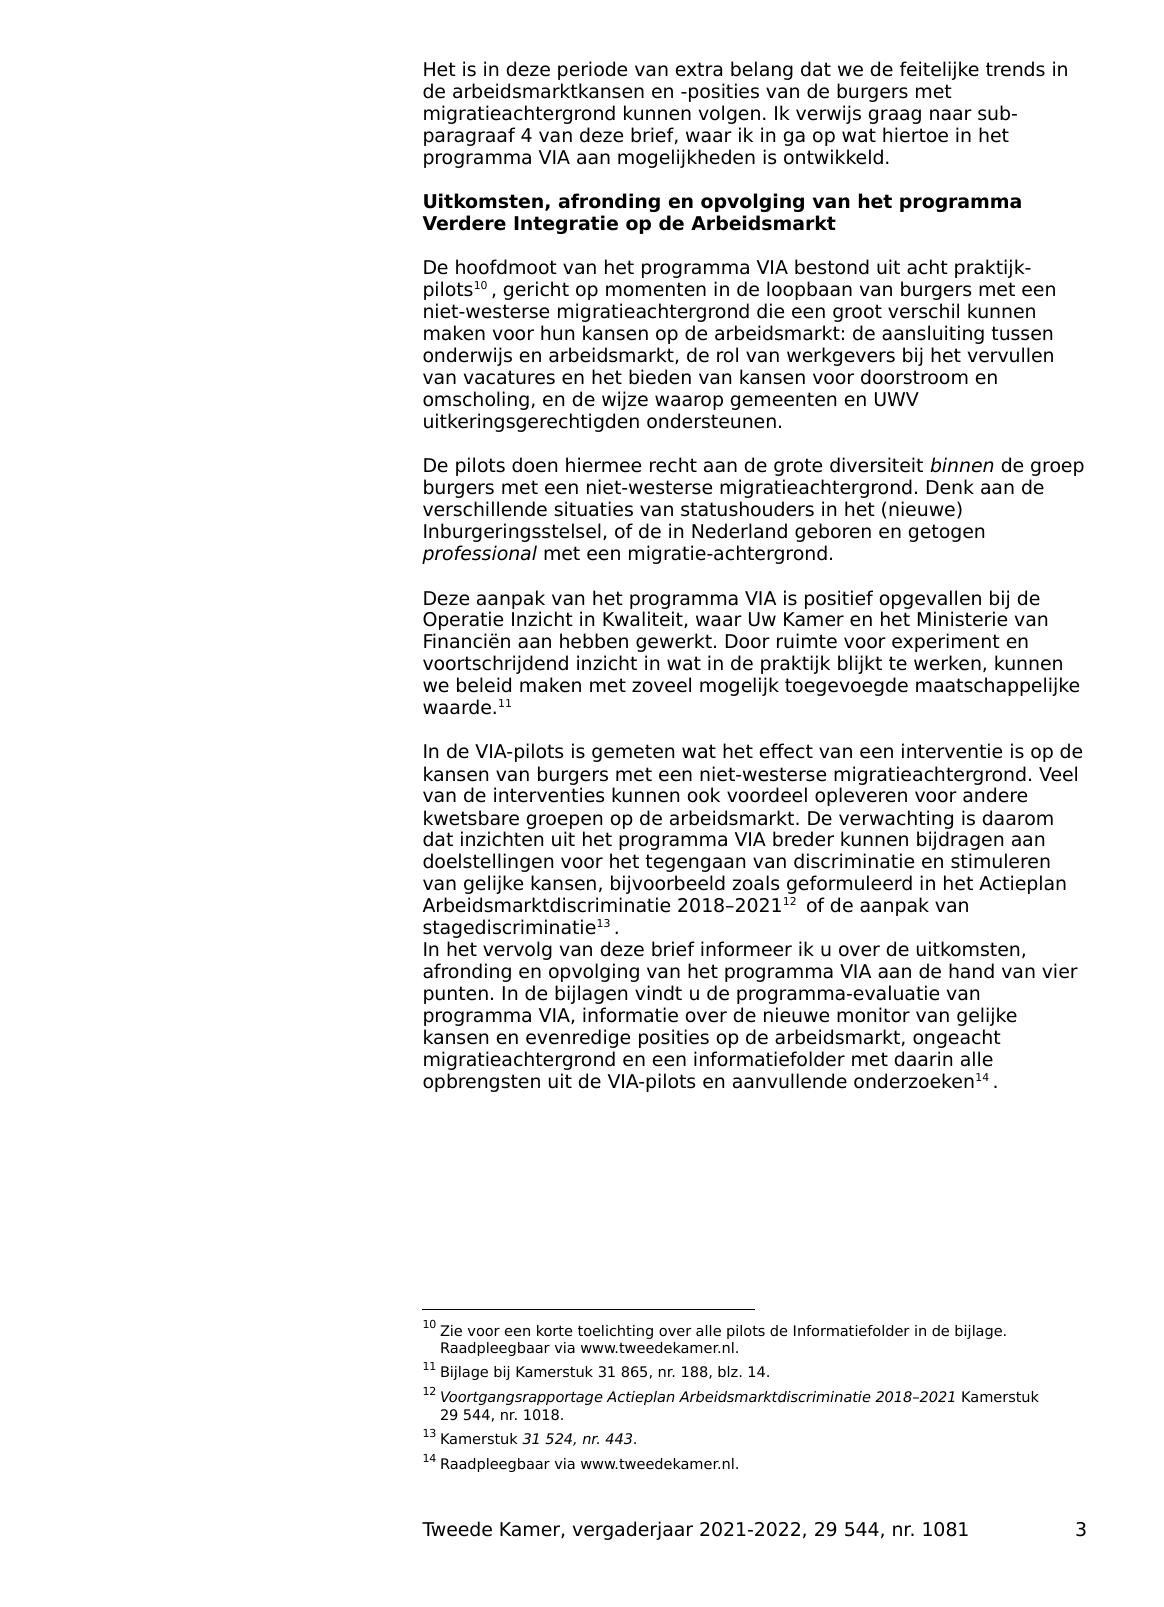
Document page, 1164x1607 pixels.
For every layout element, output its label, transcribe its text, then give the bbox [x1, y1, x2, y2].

text In de VIA-pilots is gemeten wat het effect van een interventie is op de kansen van burgers met een niet-westerse migratieachtergrond. Veel van de interventies kunnen ook voordeel opleveren voor andere kwetsbare groepen op de arbeidsmarkt. De verwachting is daarom dat inzichten uit het programma VIA breder kunnen bijdragen aan doelstellingen voor het tegengaan van discriminatie en stimuleren van gelijke kansen, bijvoorbeeld zoals geformuleerd in het Actieplan Arbeidsmarktdiscriminatie 2018–2021 of de aanpak van stagediscriminatie. [422, 741, 1087, 939]
subtitle Uitkomsten, afronding en opvolging van het programma Verdere Integratie op de Arbeidsmarkt [422, 191, 1087, 235]
text Kamerstuk 31 524, nr. 443. [422, 1427, 1087, 1449]
text In het vervolg van deze brief informeer ik u over de uitkomsten, afronding en opvolging van het programma VIA aan de hand van vier punten. In de bijlagen vindt u de programma-evaluatie van programma VIA, informatie over de nieuwe monitor van gelijke kansen en evenredige posities op de arbeidsmarkt, ongeacht migratieachtergrond en een informatiefolder met daarin alle opbrengsten uit de VIA-pilots en aanvullende onderzoeken. [422, 939, 1087, 1093]
text Het is in deze periode van extra belang dat we de feitelijke trends in de arbeidsmarktkansen en -posities van de burgers met migratieachtergrond kunnen volgen. Ik verwijs graag naar sub-paragraaf 4 van deze brief, waar ik in ga op wat hiertoe in het programma VIA aan mogelijkheden is ontwikkeld. [422, 59, 1087, 169]
text De pilots doen hiermee recht aan de grote diversiteit binnen de groep burgers met een niet-westerse migratieachtergrond. Denk aan de verschillende situaties van statushouders in het (nieuwe) Inburgeringsstelsel, of de in Nederland geboren en getogen professional met een migratie-achtergrond. [422, 455, 1087, 565]
text Deze aanpak van het programma VIA is positief opgevallen bij de Operatie Inzicht in Kwaliteit, waar Uw Kamer en het Ministerie van Financiën aan hebben gewerkt. Door ruimte voor experiment en voortschrijdend inzicht in wat in de praktijk blijkt te werken, kunnen we beleid maken met zoveel mogelijk toegevoegde maatschappelijke waarde. [422, 587, 1087, 719]
text Zie voor een korte toelichting over alle pilots de Informatiefolder in de bijlage. Raadpleegbaar via www.tweedekamer.nl. [422, 1318, 1087, 1357]
text Bijlage bij Kamerstuk 31 865, nr. 188, blz. 14. [422, 1360, 1087, 1382]
text Voortgangsrapportage Actieplan Arbeidsmarktdiscriminatie 2018–2021 Kamerstuk 29 544, nr. 1018. [422, 1385, 1087, 1424]
text Raadpleegbaar via www.tweedekamer.nl. [422, 1452, 1087, 1474]
text De hoofdmoot van het programma VIA bestond uit acht praktijk-pilots, gericht op momenten in de loopbaan van burgers met een niet-westerse migratieachtergrond die een groot verschil kunnen maken voor hun kansen op de arbeidsmarkt: de aansluiting tussen onderwijs en arbeidsmarkt, de rol van werkgevers bij het vervullen van vacatures en het bieden van kansen voor doorstroom en omscholing, en de wijze waarop gemeenten en UWV uitkeringsgerechtigden ondersteunen. [422, 257, 1087, 433]
